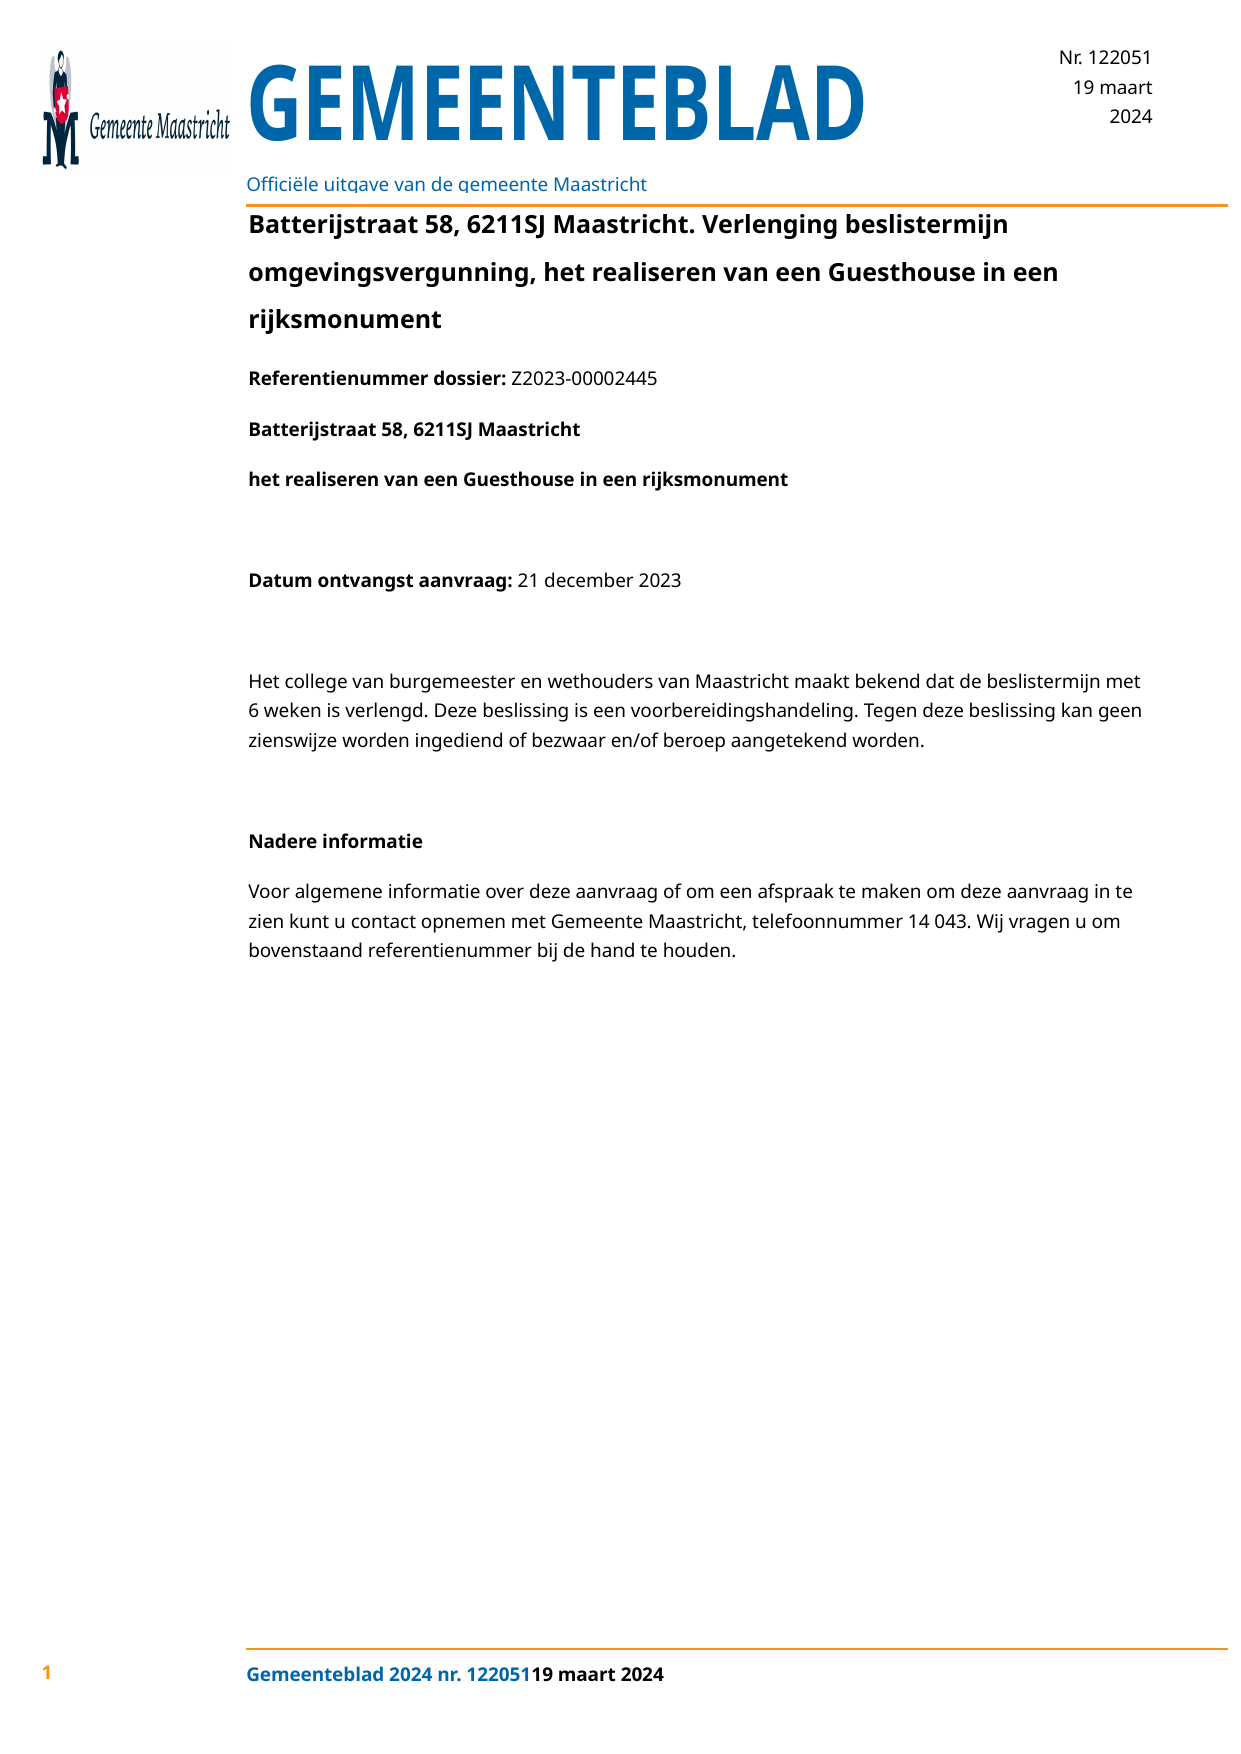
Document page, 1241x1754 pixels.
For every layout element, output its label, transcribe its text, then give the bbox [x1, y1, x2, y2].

text Batterijstraat 58, 6211SJ Maastricht [248, 416, 1152, 442]
picture [41, 47, 231, 172]
text Het college van burgemeester en wethouders van Maastricht maakt bekend dat de beslistermijn met 6 weken is verlengd. Deze beslissing is een voorbereidingshandeling. Tegen deze beslissing kan geen zienswijze worden ingediend of bezwaar en/of beroep aangetekend worden. [248, 668, 1152, 753]
text Referentienummer dossier: Z2023-00002445 [248, 366, 1152, 391]
text Batterijstraat 58, 6211SJ Maastricht. Verlenging beslistermijn omgevingsvergunning, het realiseren van een Guesthouse in een rijksmonument [248, 207, 1152, 336]
text Voor algemene informatie over deze aanvraag of om een afspraak te maken om deze aanvraag in te zien kunt u contact opnemen met Gemeente Maastricht, telefoonnummer 14 043. Wij vragen u om bovenstaand referentienummer bij de hand te houden. [248, 878, 1152, 963]
text het realiseren van een Guesthouse in een rijksmonument [248, 466, 1152, 492]
text Nadere informatie [248, 828, 1152, 854]
text Datum ontvangst aanvraag: 21 december 2023 [248, 567, 1152, 593]
